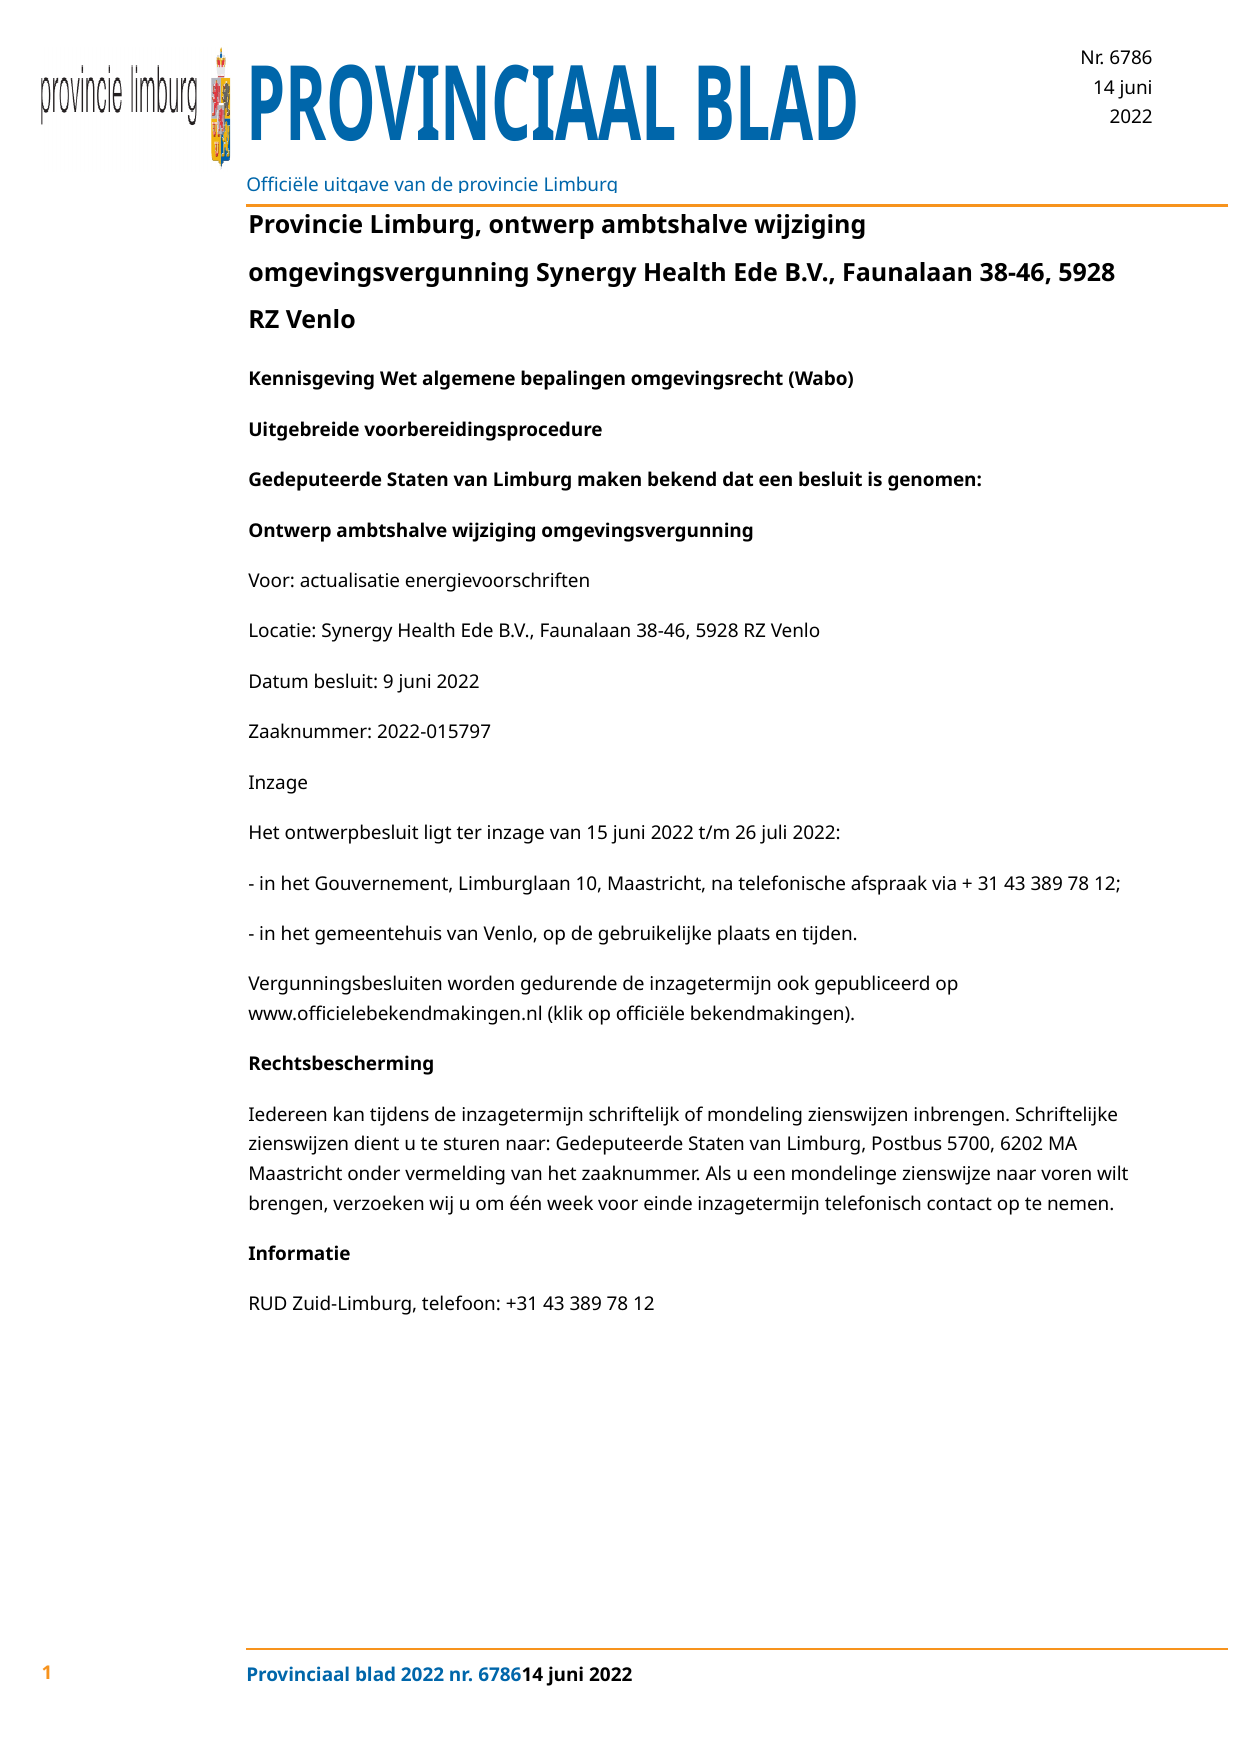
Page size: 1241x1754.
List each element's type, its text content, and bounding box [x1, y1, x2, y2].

text Kennisgeving Wet algemene bepalingen omgevingsrecht (Wabo) [248, 366, 1152, 391]
text Het ontwerpbesluit ligt ter inzage van 15 juni 2022 t/m 26 juli 2022: [248, 819, 1152, 845]
text Informatie [248, 1240, 1152, 1266]
text Vergunningsbesluiten worden gedurende de inzagetermijn ook gepubliceerd op www.officielebekendmakingen.nl (klik op officiële bekendmakingen). [248, 971, 1152, 1026]
text - in het gemeentehuis van Venlo, op de gebruikelijke plaats en tijden. [248, 920, 1152, 946]
picture [41, 47, 231, 172]
text Uitgebreide voorbereidingsprocedure [248, 416, 1152, 442]
text Gedeputeerde Staten van Limburg maken bekend dat een besluit is genomen: [248, 466, 1152, 492]
text Iedereen kan tijdens de inzagetermijn schriftelijk of mondeling zienswijzen inbrengen. Schriftelijke zienswijzen dient u te sturen naar: Gedeputeerde Staten van Limburg, Postbus 5700, 6202 MA Maastricht onder vermelding van het zaaknummer. Als u een mondelinge zienswijze naar voren wilt brengen, verzoeken wij u om één week voor einde inzagetermijn telefonisch contact op te nemen. [248, 1101, 1152, 1215]
text Zaaknummer: 2022-015797 [248, 718, 1152, 744]
text Rechtsbescherming [248, 1051, 1152, 1076]
text - in het Gouvernement, Limburglaan 10, Maastricht, na telefonische afspraak via + 31 43 389 78 12; [248, 870, 1152, 895]
text Ontwerp ambtshalve wijziging omgevingsvergunning [248, 517, 1152, 542]
text Locatie: Synergy Health Ede B.V., Faunalaan 38-46, 5928 RZ Venlo [248, 618, 1152, 643]
text Inzage [248, 769, 1152, 794]
text Provincie Limburg, ontwerp ambtshalve wijziging omgevingsvergunning Synergy Health Ede B.V., Faunalaan 38-46, 5928 RZ Venlo [248, 207, 1152, 336]
text Datum besluit: 9 juni 2022 [248, 668, 1152, 694]
text RUD Zuid-Limburg, telefoon: +31 43 389 78 12 [248, 1291, 1152, 1316]
text Voor: actualisatie energievoorschriften [248, 567, 1152, 593]
